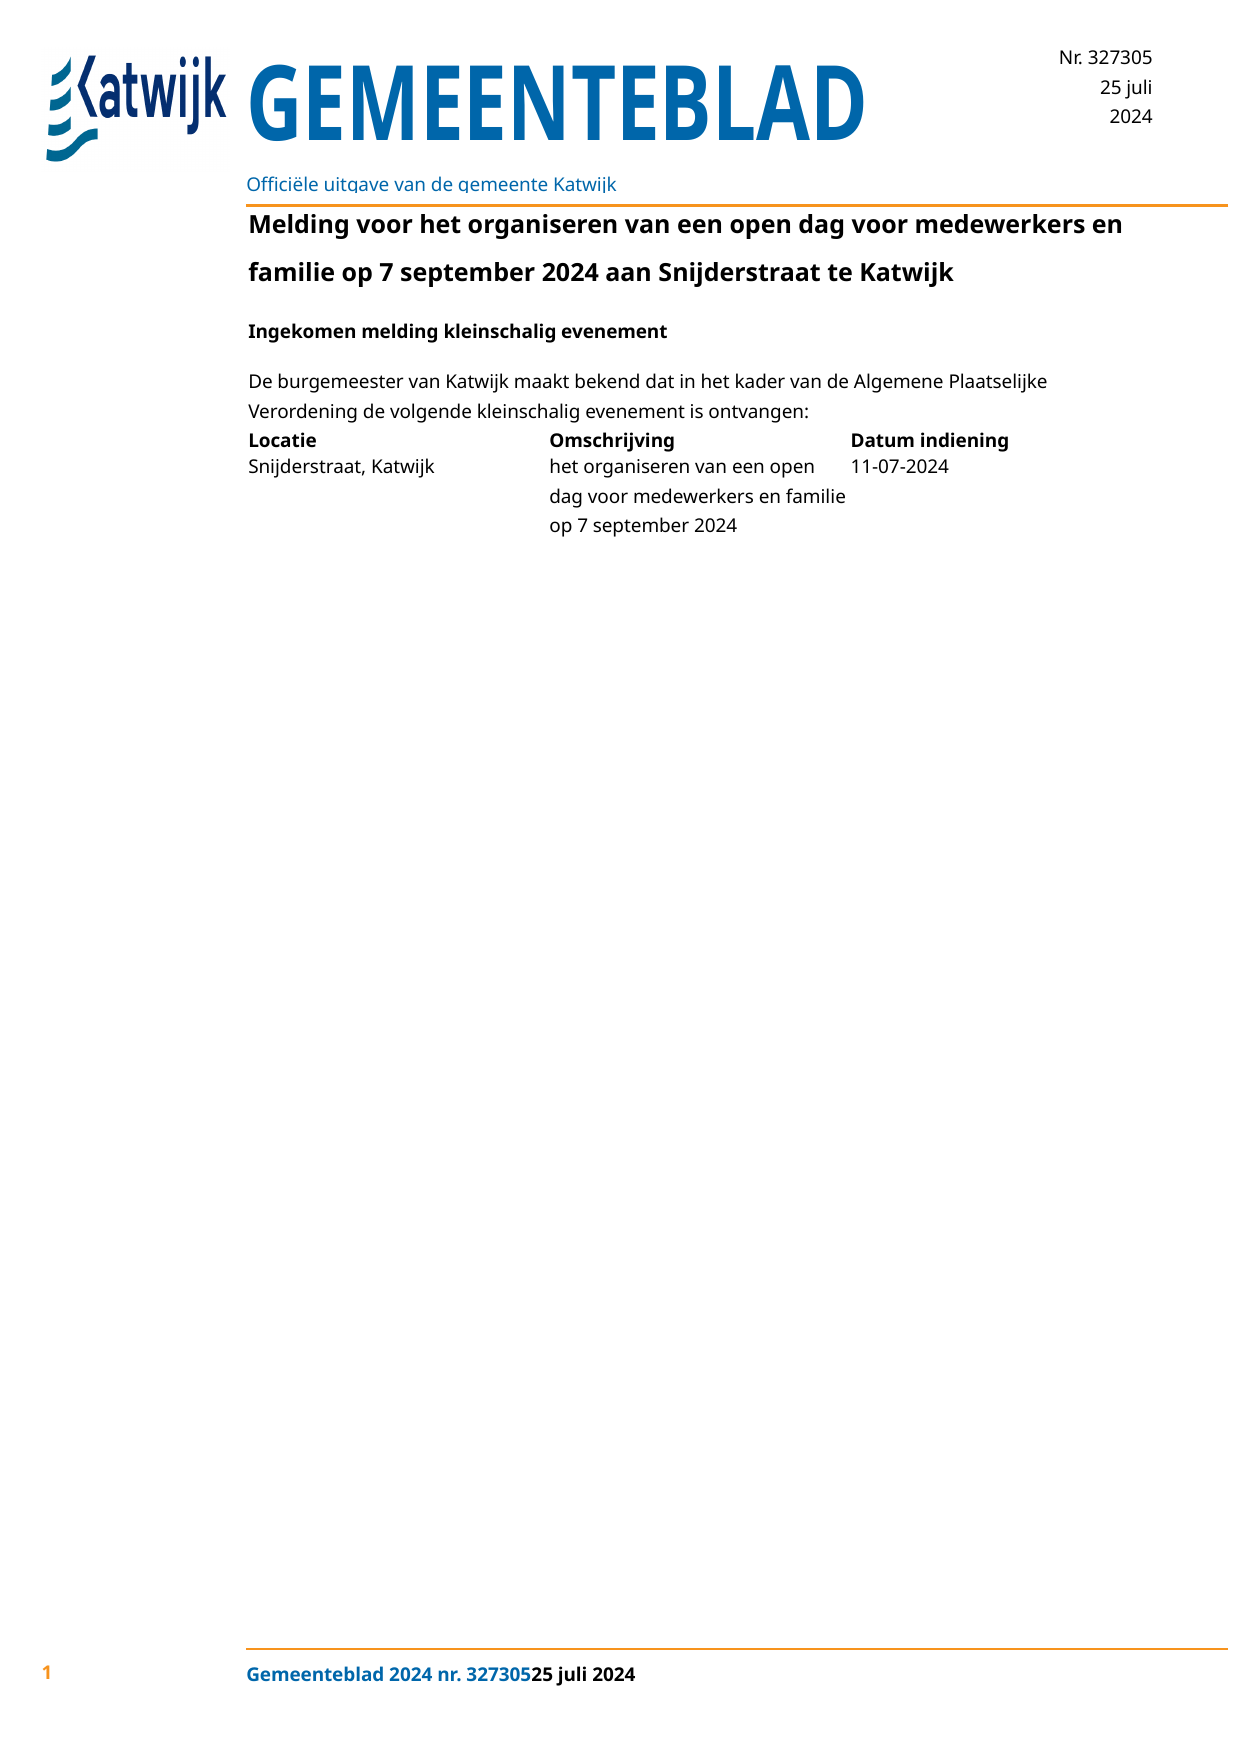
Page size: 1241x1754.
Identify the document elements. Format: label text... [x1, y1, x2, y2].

table_cell 11-07-2024 [850, 453, 1152, 538]
text Ingekomen melding kleinschalig evenement [248, 318, 1152, 344]
picture [41, 47, 231, 172]
text Melding voor het organiseren van een open dag voor medewerkers en familie op 7 september 2024 aan Snijderstraat te Katwijk [248, 207, 1152, 288]
table_header Locatie [248, 428, 549, 453]
table_cell het organiseren van een open dag voor medewerkers en familie op 7 september 2024 [549, 453, 850, 538]
table_cell Snijderstraat, Katwijk [248, 453, 549, 538]
text De burgemeester van Katwijk maakt bekend dat in het kader van de Algemene Plaatselijke Verordening de volgende kleinschalig evenement is ontvangen: [248, 368, 1152, 424]
table_header Omschrijving [549, 428, 850, 453]
table_header Datum indiening [850, 428, 1152, 453]
